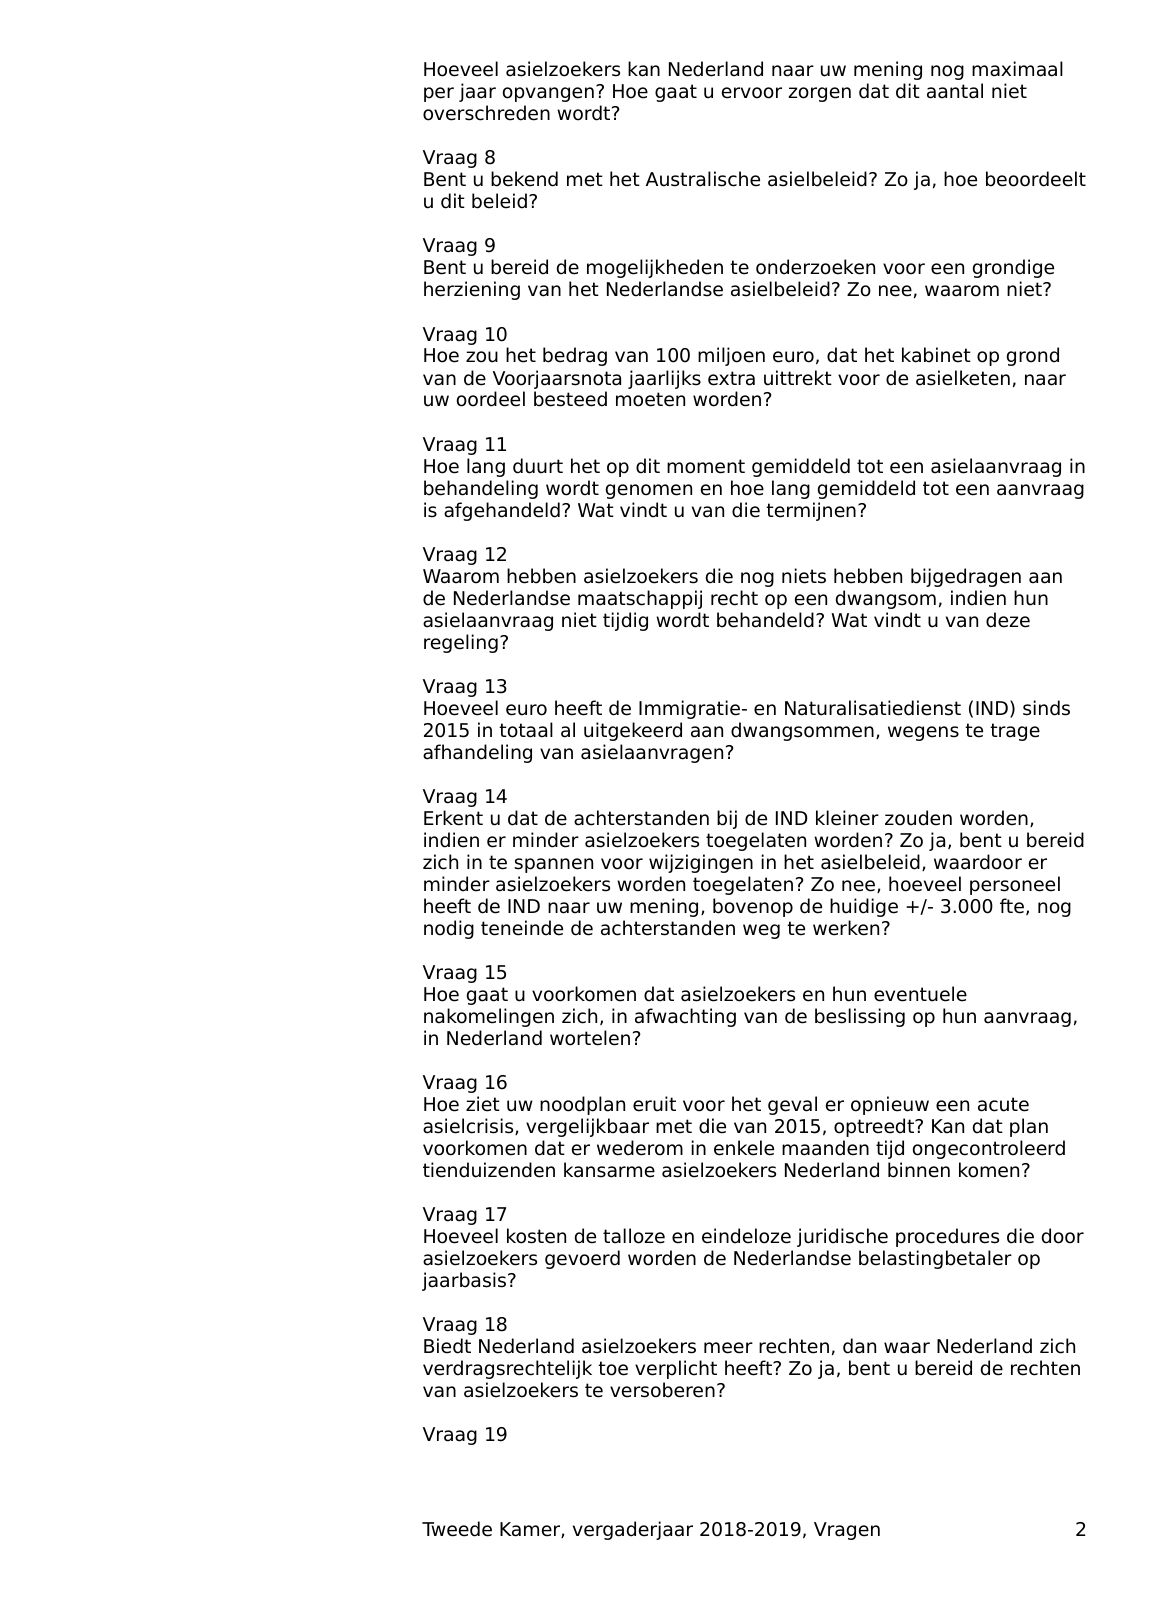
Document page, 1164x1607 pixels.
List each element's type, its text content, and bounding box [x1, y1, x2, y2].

text Hoeveel kosten de talloze en eindeloze juridische procedures die door asielzoekers gevoerd worden de Nederlandse belastingbetaler op jaarbasis? [422, 1226, 1087, 1292]
text Vraag 10 [422, 323, 1087, 345]
text Vraag 15 [422, 962, 1087, 984]
text Biedt Nederland asielzoekers meer rechten, dan waar Nederland zich verdragsrechtelijk toe verplicht heeft? Zo ja, bent u bereid de rechten van asielzoekers te versoberen? [422, 1336, 1087, 1402]
text Vraag 19 [422, 1424, 1087, 1446]
text Erkent u dat de achterstanden bij de IND kleiner zouden worden, indien er minder asielzoekers toegelaten worden? Zo ja, bent u bereid zich in te spannen voor wijzigingen in het asielbeleid, waardoor er minder asielzoekers worden toegelaten? Zo nee, hoeveel personeel heeft de IND naar uw mening, bovenop de huidige +/- 3.000 fte, nog nodig teneinde de achterstanden weg te werken? [422, 808, 1087, 940]
text Vraag 12 [422, 544, 1087, 566]
text Vraag 11 [422, 433, 1087, 456]
text Vraag 8 [422, 147, 1087, 169]
text Hoeveel euro heeft de Immigratie- en Naturalisatiedienst (IND) sinds 2015 in totaal al uitgekeerd aan dwangsommen, wegens te trage afhandeling van asielaanvragen? [422, 698, 1087, 764]
text Hoeveel asielzoekers kan Nederland naar uw mening nog maximaal per jaar opvangen? Hoe gaat u ervoor zorgen dat dit aantal niet overschreden wordt? [422, 59, 1087, 125]
text Hoe zou het bedrag van 100 miljoen euro, dat het kabinet op grond van de Voorjaarsnota jaarlijks extra uittrekt voor de asielketen, naar uw oordeel besteed moeten worden? [422, 345, 1087, 411]
text Hoe gaat u voorkomen dat asielzoekers en hun eventuele nakomelingen zich, in afwachting van de beslissing op hun aanvraag, in Nederland wortelen? [422, 984, 1087, 1050]
text Bent u bereid de mogelijkheden te onderzoeken voor een grondige herziening van het Nederlandse asielbeleid? Zo nee, waarom niet? [422, 257, 1087, 301]
text Hoe lang duurt het op dit moment gemiddeld tot een asielaanvraag in behandeling wordt genomen en hoe lang gemiddeld tot een aanvraag is afgehandeld? Wat vindt u van die termijnen? [422, 456, 1087, 521]
text Hoe ziet uw noodplan eruit voor het geval er opnieuw een acute asielcrisis, vergelijkbaar met die van 2015, optreedt? Kan dat plan voorkomen dat er wederom in enkele maanden tijd ongecontroleerd tienduizenden kansarme asielzoekers Nederland binnen komen? [422, 1094, 1087, 1182]
text Vraag 17 [422, 1204, 1087, 1226]
text Vraag 13 [422, 676, 1087, 698]
text Vraag 9 [422, 235, 1087, 257]
text Waarom hebben asielzoekers die nog niets hebben bijgedragen aan de Nederlandse maatschappij recht op een dwangsom, indien hun asielaanvraag niet tijdig wordt behandeld? Wat vindt u van deze regeling? [422, 566, 1087, 653]
text Bent u bekend met het Australische asielbeleid? Zo ja, hoe beoordeelt u dit beleid? [422, 169, 1087, 213]
text Vraag 16 [422, 1072, 1087, 1094]
text Vraag 14 [422, 786, 1087, 808]
text Vraag 18 [422, 1314, 1087, 1336]
